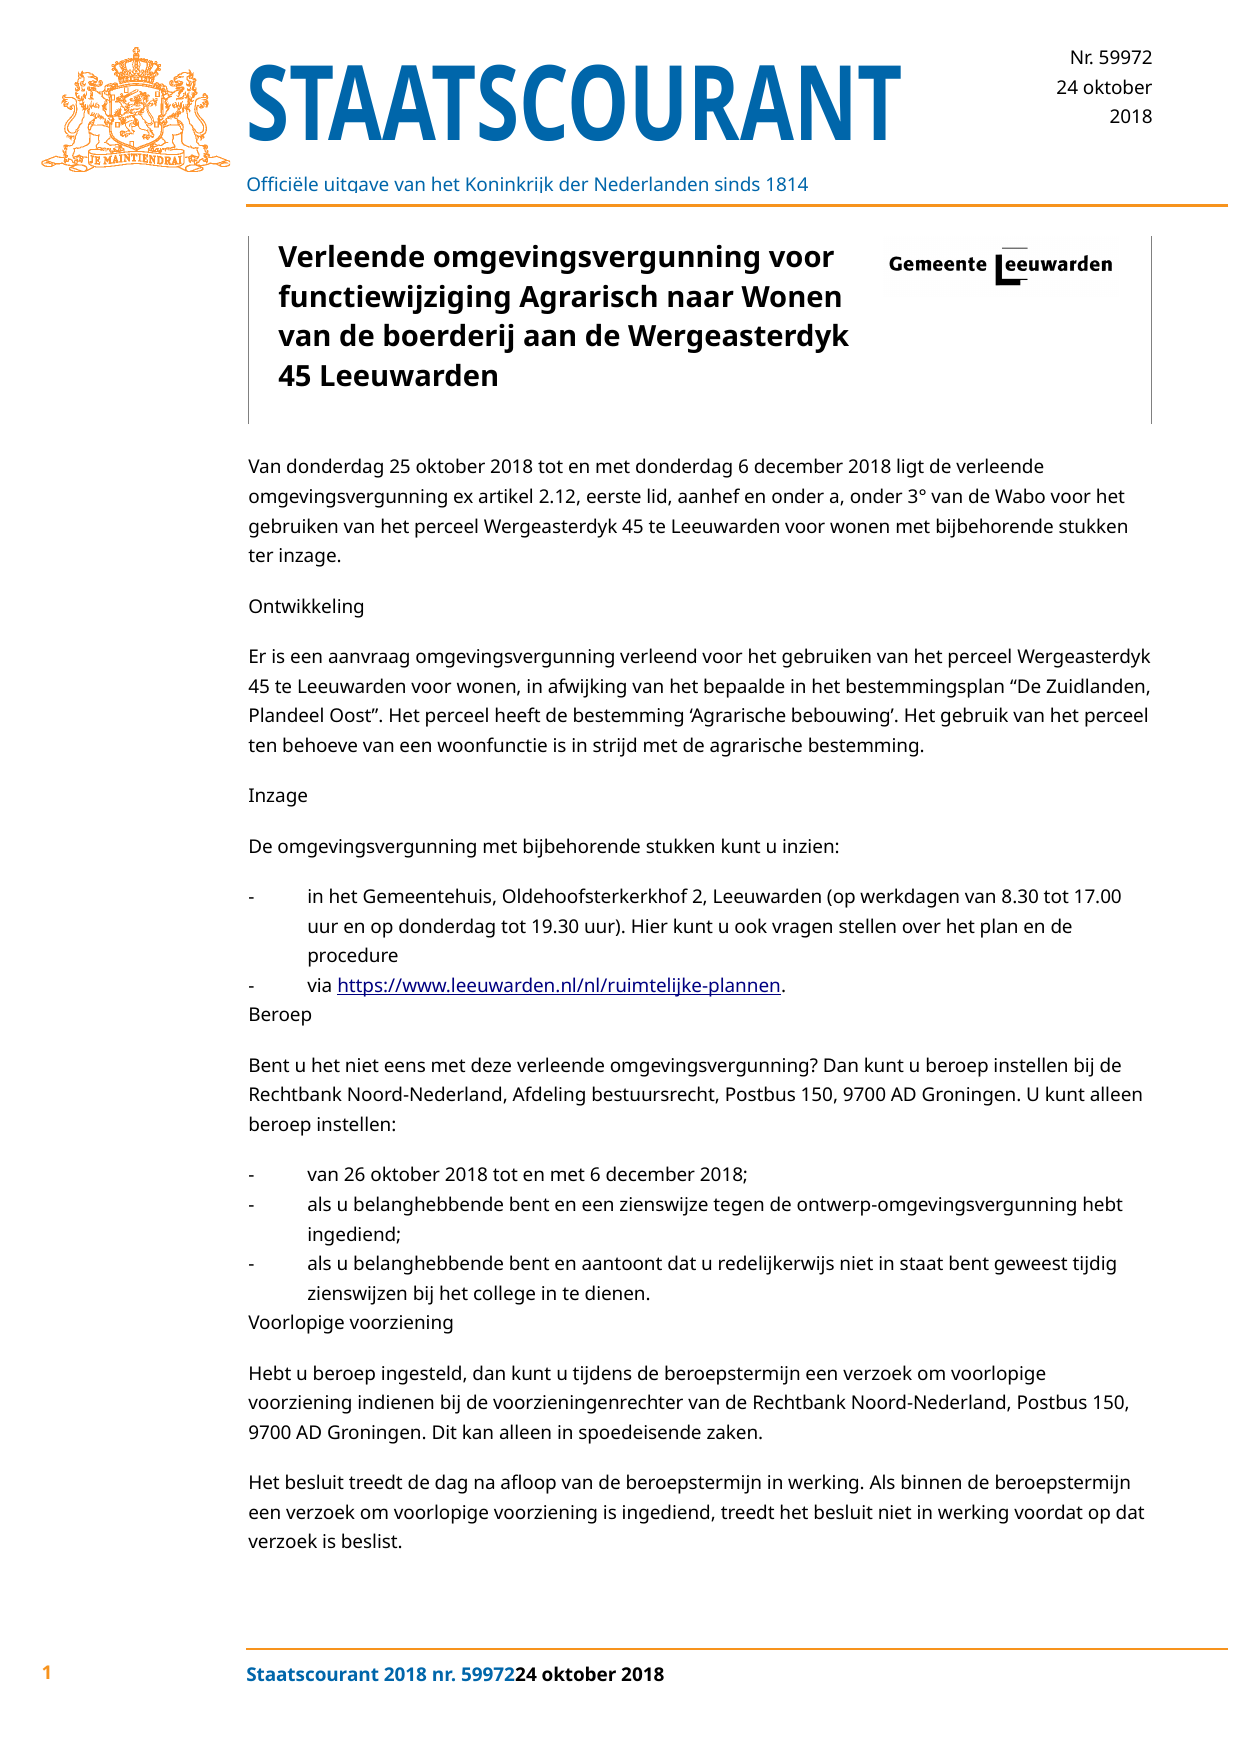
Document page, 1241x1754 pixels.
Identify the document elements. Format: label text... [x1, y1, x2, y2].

text Er is een aanvraag omgevingsvergunning verleend voor het gebruiken van het perceel Wergeasterdyk 45 te Leeuwarden voor wonen, in afwijking van het bepaalde in het bestemmingsplan “De Zuidlanden, Plandeel Oost”. Het perceel heeft de bestemming ‘Agrarische bebouwing’. Het gebruik van het perceel ten behoeve van een woonfunctie is in strijd met de agrarische bestemming. [248, 643, 1152, 758]
table_header [850, 236, 1151, 424]
list van 26 oktober 2018 tot en met 6 december 2018; [248, 1162, 1152, 1187]
text Inzage [248, 782, 1152, 808]
text Voorlopige voorziening [248, 1309, 1152, 1335]
picture [882, 236, 1119, 297]
text Het besluit treedt de dag na afloop van de beroepstermijn in werking. Als binnen de beroepstermijn een verzoek om voorlopige voorziening is ingediend, treedt het besluit niet in werking voordat op dat verzoek is beslist. [248, 1469, 1152, 1554]
text Ontwikkeling [248, 593, 1152, 618]
text Van donderdag 25 oktober 2018 tot en met donderdag 6 december 2018 ligt de verleende omgevingsvergunning ex artikel 2.12, eerste lid, aanhef en onder a, onder 3° van de Wabo voor het gebruiken van het perceel Wergeasterdyk 45 te Leeuwarden voor wonen met bijbehorende stukken ter inzage. [248, 454, 1152, 568]
list via https://www.leeuwarden.nl/nl/ruimtelijke-plannen. [248, 972, 1152, 998]
text De omgevingsvergunning met bijbehorende stukken kunt u inzien: [248, 833, 1152, 858]
text Hebt u beroep ingesteld, dan kunt u tijdens de beroepstermijn een verzoek om voorlopige voorziening indienen bij de voorzieningenrechter van de Rechtbank Noord-Nederland, Postbus 150, 9700 AD Groningen. Dit kan alleen in spoedeisende zaken. [248, 1360, 1152, 1445]
list als u belanghebbende bent en een zienswijze tegen de ontwerp-omgevingsvergunning hebt ingediend; [248, 1191, 1152, 1246]
picture [41, 47, 231, 172]
list als u belanghebbende bent en aantoont dat u redelijkerwijs niet in staat bent geweest tijdig zienswijzen bij het college in te dienen. [248, 1250, 1152, 1306]
text Beroep [248, 1002, 1152, 1027]
list in het Gemeentehuis, Oldehoofsterkerkhof 2, Leeuwarden (op werkdagen van 8.30 tot 17.00 uur en op donderdag tot 19.30 uur). Hier kunt u ook vragen stellen over het plan en de procedure [248, 883, 1152, 968]
text Bent u het niet eens met deze verleende omgevingsvergunning? Dan kunt u beroep instellen bij de Rechtbank Noord-Nederland, Afdeling bestuursrecht, Postbus 150, 9700 AD Groningen. U kunt alleen beroep instellen: [248, 1052, 1152, 1137]
table_header Verleende omgevingsvergunning voor functiewijziging Agrarisch naar Wonen van de boerderij aan de Wergeasterdyk 45 Leeuwarden [249, 236, 850, 424]
